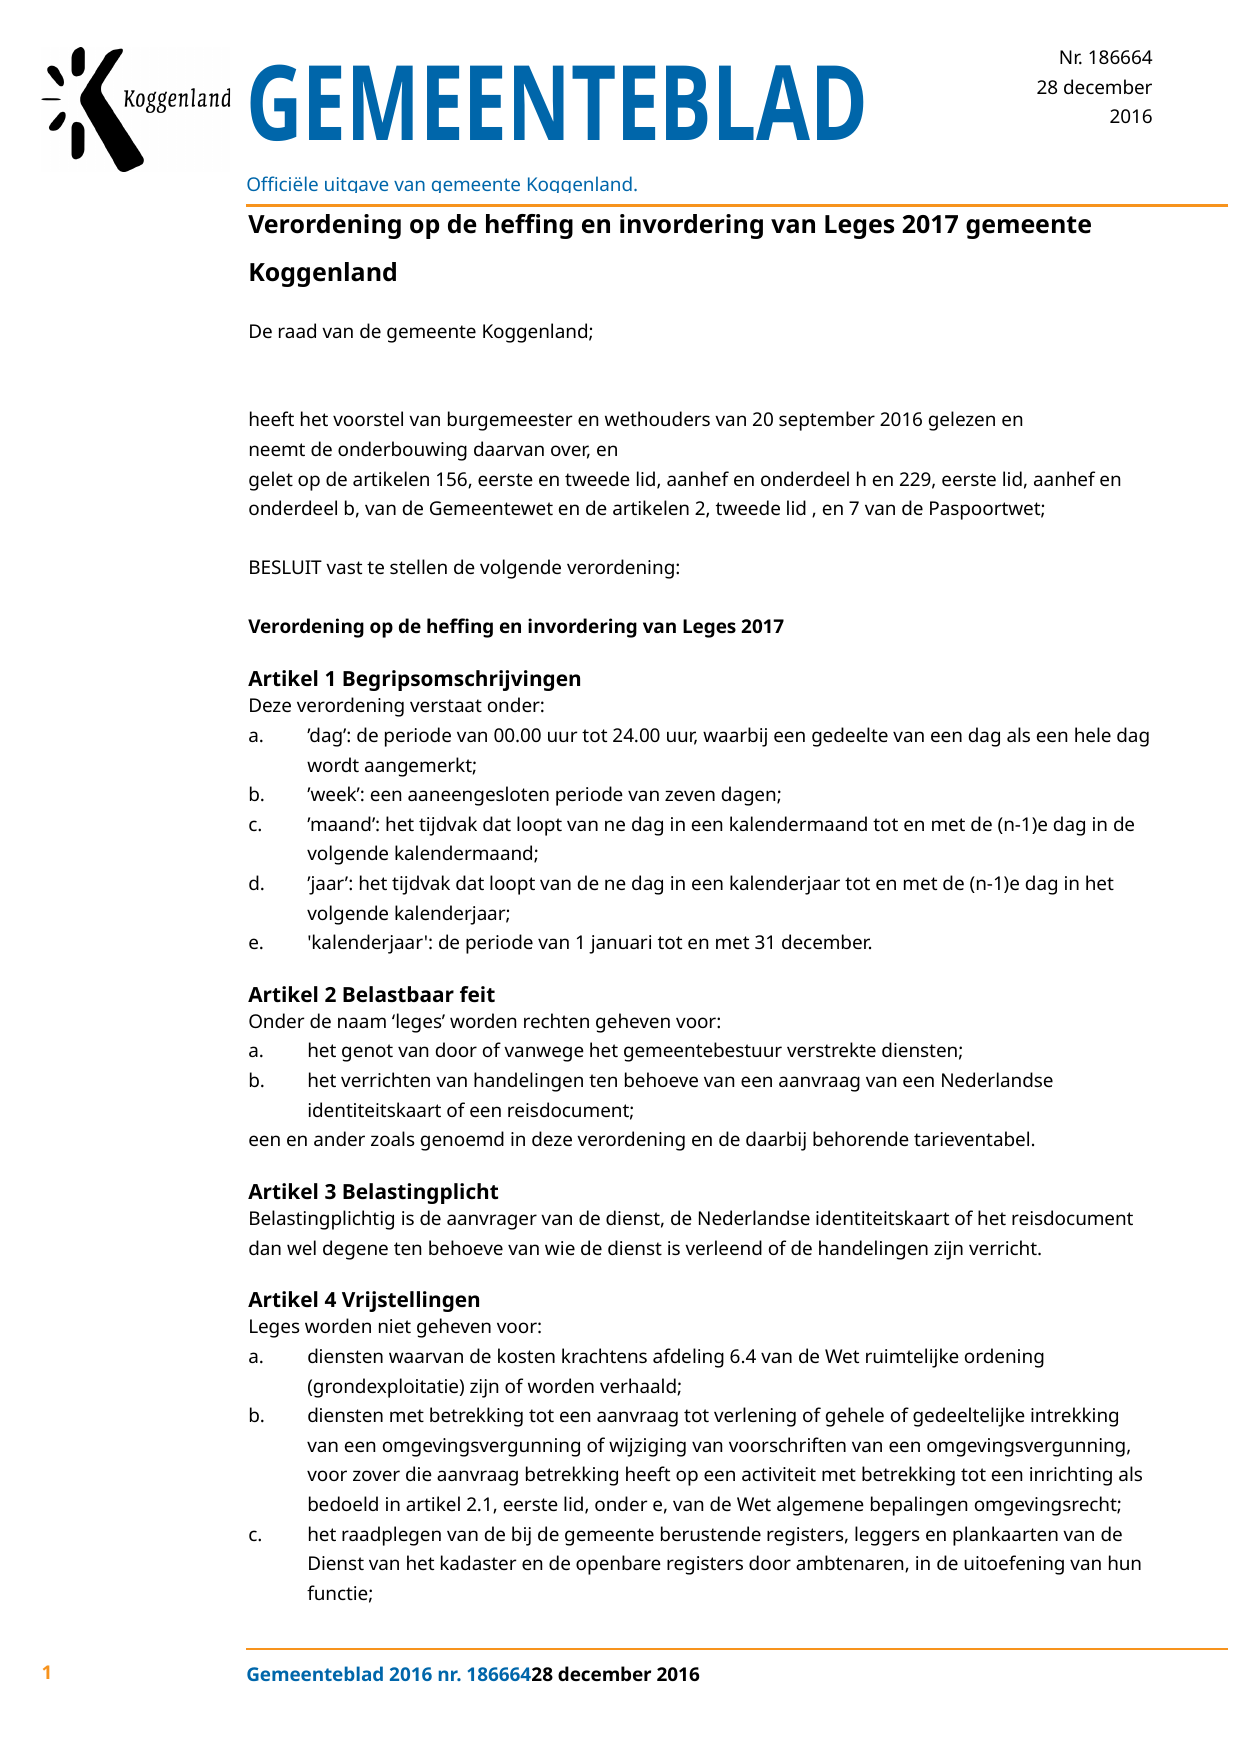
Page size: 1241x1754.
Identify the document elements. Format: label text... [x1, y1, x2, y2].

text De raad van de gemeente Koggenland; [248, 318, 1152, 344]
list het verrichten van handelingen ten behoeve van een aanvraag van een Nederlandse identiteitskaart of een reisdocument; [248, 1067, 1152, 1123]
list ’maand’: het tijdvak dat loopt van ne dag in een kalendermaand tot en met de (n-1)e dag in de volgende kalendermaand; [248, 811, 1152, 866]
text Artikel 3 Belastingplicht [248, 1177, 1152, 1205]
text Artikel 4 Vrijstellingen [248, 1285, 1152, 1314]
list het raadplegen van de bij de gemeente berustende registers, leggers en plankaarten van de Dienst van het kadaster en de openbare registers door ambtenaren, in de uitoefening van hun functie; [248, 1521, 1152, 1606]
text gelet op de artikelen 156, eerste en tweede lid, aanhef en onderdeel h en 229, eerste lid, aanhef en onderdeel b, van de Gemeentewet en de artikelen 2, tweede lid , en 7 van de Paspoortwet; [248, 466, 1152, 521]
list het genot van door of vanwege het gemeentebestuur verstrekte diensten; [248, 1038, 1152, 1063]
picture [41, 47, 231, 172]
text een en ander zoals genoemd in deze verordening en de daarbij behorende tarieventabel. [248, 1126, 1152, 1152]
text BESLUIT vast te stellen de volgende verordening: [248, 554, 1152, 580]
text heeft het voorstel van burgemeester en wethouders van 20 september 2016 gelezen en [248, 407, 1152, 432]
list diensten waarvan de kosten krachtens afdeling 6.4 van de Wet ruimtelijke ordening (grondexploitatie) zijn of worden verhaald; [248, 1343, 1152, 1399]
text Leges worden niet geheven voor: [248, 1314, 1152, 1339]
text Deze verordening verstaat onder: [248, 693, 1152, 718]
text Verordening op de heffing en invordering van Leges 2017 gemeente Koggenland [248, 207, 1152, 288]
list ’dag’: de periode van 00.00 uur tot 24.00 uur, waarbij een gedeelte van een dag als een hele dag wordt aangemerkt; [248, 722, 1152, 777]
text Belastingplichtig is de aanvrager van de dienst, de Nederlandse identiteitskaart of het reisdocument dan wel degene ten behoeve van wie de dienst is verleend of de handelingen zijn verricht. [248, 1205, 1152, 1261]
list diensten met betrekking tot een aanvraag tot verlening of gehele of gedeeltelijke intrekking van een omgevingsvergunning of wijziging van voorschriften van een omgevingsvergunning, voor zover die aanvraag betrekking heeft op een activiteit met betrekking tot een inrichting als bedoeld in artikel 2.1, eerste lid, onder e, van de Wet algemene bepalingen omgevingsrecht; [248, 1402, 1152, 1517]
text neemt de onderbouwing daarvan over, en [248, 436, 1152, 462]
text Artikel 2 Belastbaar feit [248, 980, 1152, 1008]
list ’week’: een aaneengesloten periode van zeven dagen; [248, 781, 1152, 807]
text Artikel 1 Begripsomschrijvingen [248, 664, 1152, 693]
list ’jaar’: het tijdvak dat loopt van de ne dag in een kalenderjaar tot en met de (n-1)e dag in het volgende kalenderjaar; [248, 870, 1152, 925]
list 'kalenderjaar': de periode van 1 januari tot en met 31 december. [248, 929, 1152, 955]
text Verordening op de heffing en invordering van Leges 2017 [248, 614, 1152, 639]
text Onder de naam ‘leges’ worden rechten geheven voor: [248, 1008, 1152, 1034]
